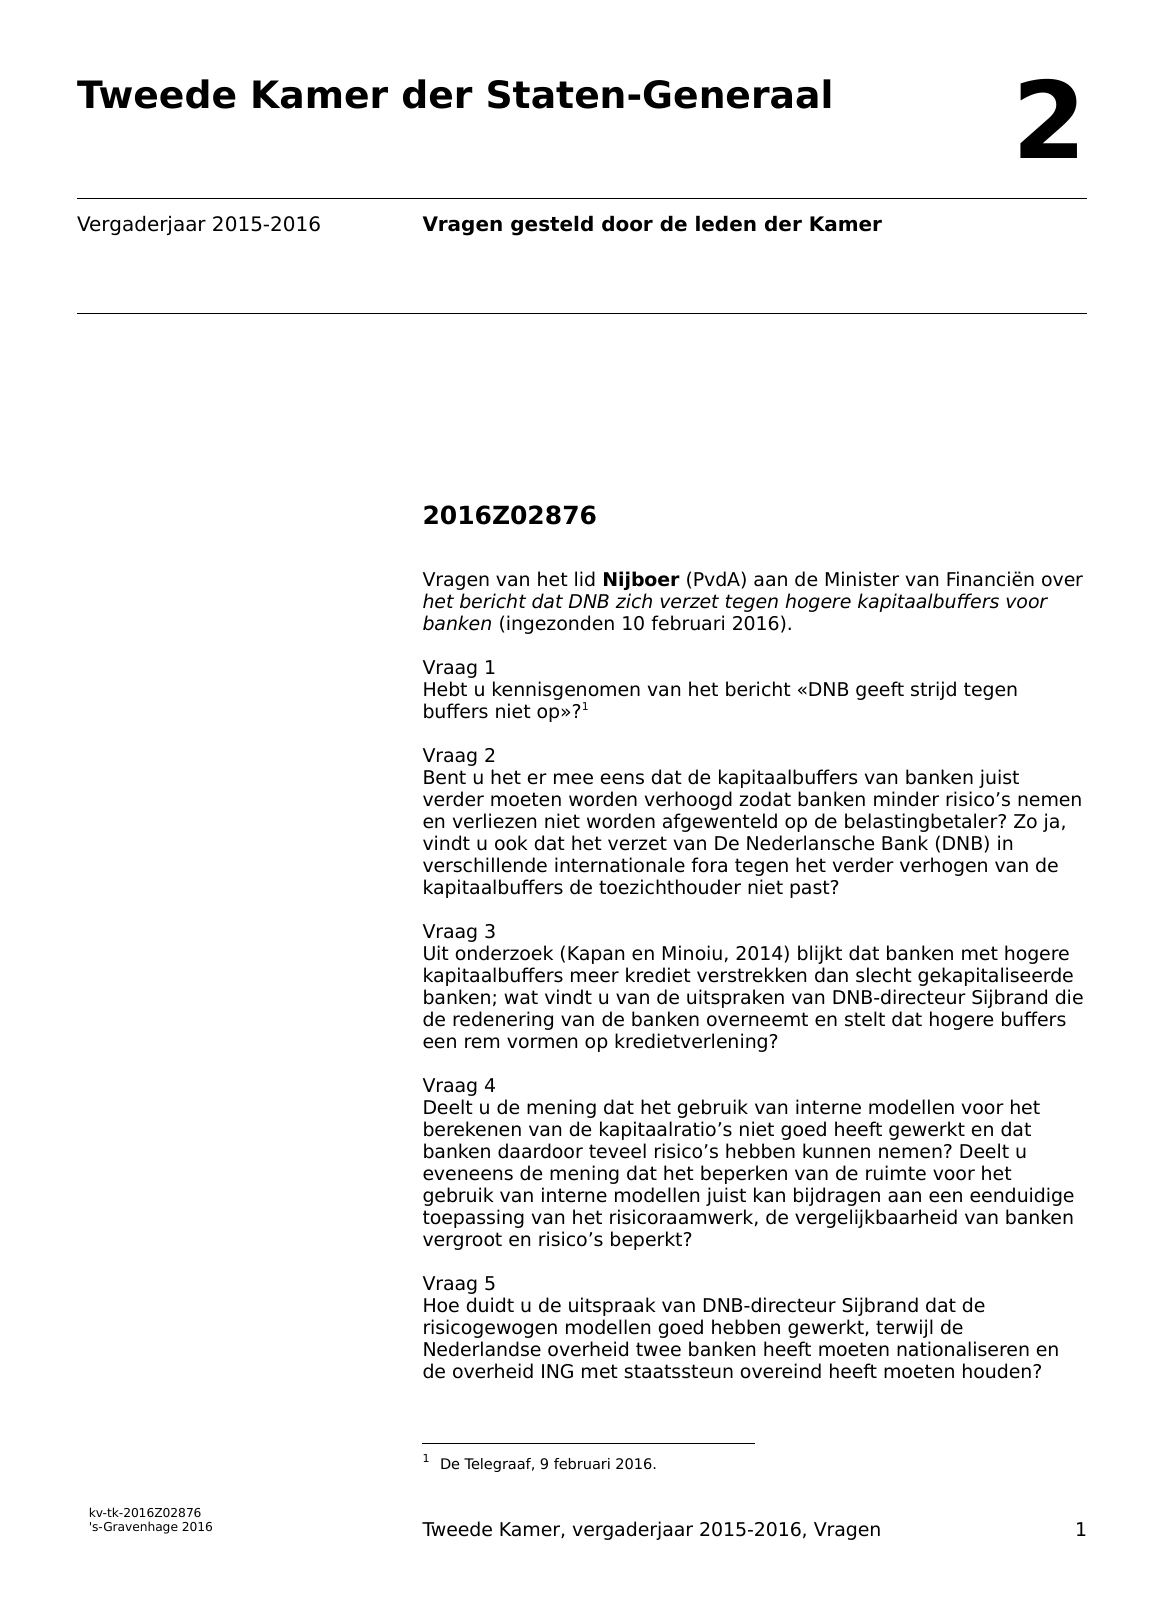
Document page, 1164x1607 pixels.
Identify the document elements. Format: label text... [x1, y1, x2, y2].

text Vraag 1 [422, 657, 1087, 679]
text Bent u het er mee eens dat de kapitaalbuffers van banken juist verder moeten worden verhoogd zodat banken minder risico’s nemen en verliezen niet worden afgewenteld op de belastingbetaler? Zo ja, vindt u ook dat het verzet van De Nederlansche Bank (DNB) in verschillende internationale fora tegen het verder verhogen van de kapitaalbuffers de toezichthouder niet past? [422, 767, 1087, 899]
text Hebt u kennisgenomen van het bericht «DNB geeft strijd tegen buffers niet op»? [422, 679, 1087, 723]
table_header 2 [886, 59, 1087, 198]
text Vraag 5 [422, 1273, 1087, 1295]
text De Telegraaf, 9 februari 2016. [422, 1452, 1087, 1474]
text 2016Z02876 [422, 501, 1087, 531]
text Deelt u de mening dat het gebruik van interne modellen voor het berekenen van de kapitaalratio’s niet goed heeft gewerkt en dat banken daardoor teveel risico’s hebben kunnen nemen? Deelt u eveneens de mening dat het beperken van de ruimte voor het gebruik van interne modellen juist kan bijdragen aan een eenduidige toepassing van het risicoraamwerk, de vergelijkbaarheid van banken vergroot en risico’s beperkt? [422, 1097, 1087, 1251]
text Vragen van het lid Nijboer (PvdA) aan de Minister van Financiën over het bericht dat DNB zich verzet tegen hogere kapitaalbuffers voor banken (ingezonden 10 februari 2016). [422, 569, 1087, 635]
text Vraag 3 [422, 921, 1087, 943]
text Vraag 2 [422, 745, 1087, 767]
table_cell Vergaderjaar 2015-2016 [77, 199, 422, 313]
text 's-Gravenhage 2016 [88, 1520, 323, 1534]
text kv-tk-2016Z02876 [88, 1506, 323, 1520]
text Hoe duidt u de uitspraak van DNB-directeur Sijbrand dat de risicogewogen modellen goed hebben gewerkt, terwijl de Nederlandse overheid twee banken heeft moeten nationaliseren en de overheid ING met staatssteun overeind heeft moeten houden? [422, 1295, 1087, 1383]
text Vraag 4 [422, 1075, 1087, 1097]
text Uit onderzoek (Kapan en Minoiu, 2014) blijkt dat banken met hogere kapitaalbuffers meer krediet verstrekken dan slecht gekapitaliseerde banken; wat vindt u van de uitspraken van DNB-directeur Sijbrand die de redenering van de banken overneemt en stelt dat hogere buffers een rem vormen op kredietverlening? [422, 943, 1087, 1053]
table_cell Vragen gesteld door de leden der Kamer [422, 199, 1087, 313]
table_header Tweede Kamer der Staten-Generaal [77, 59, 886, 198]
